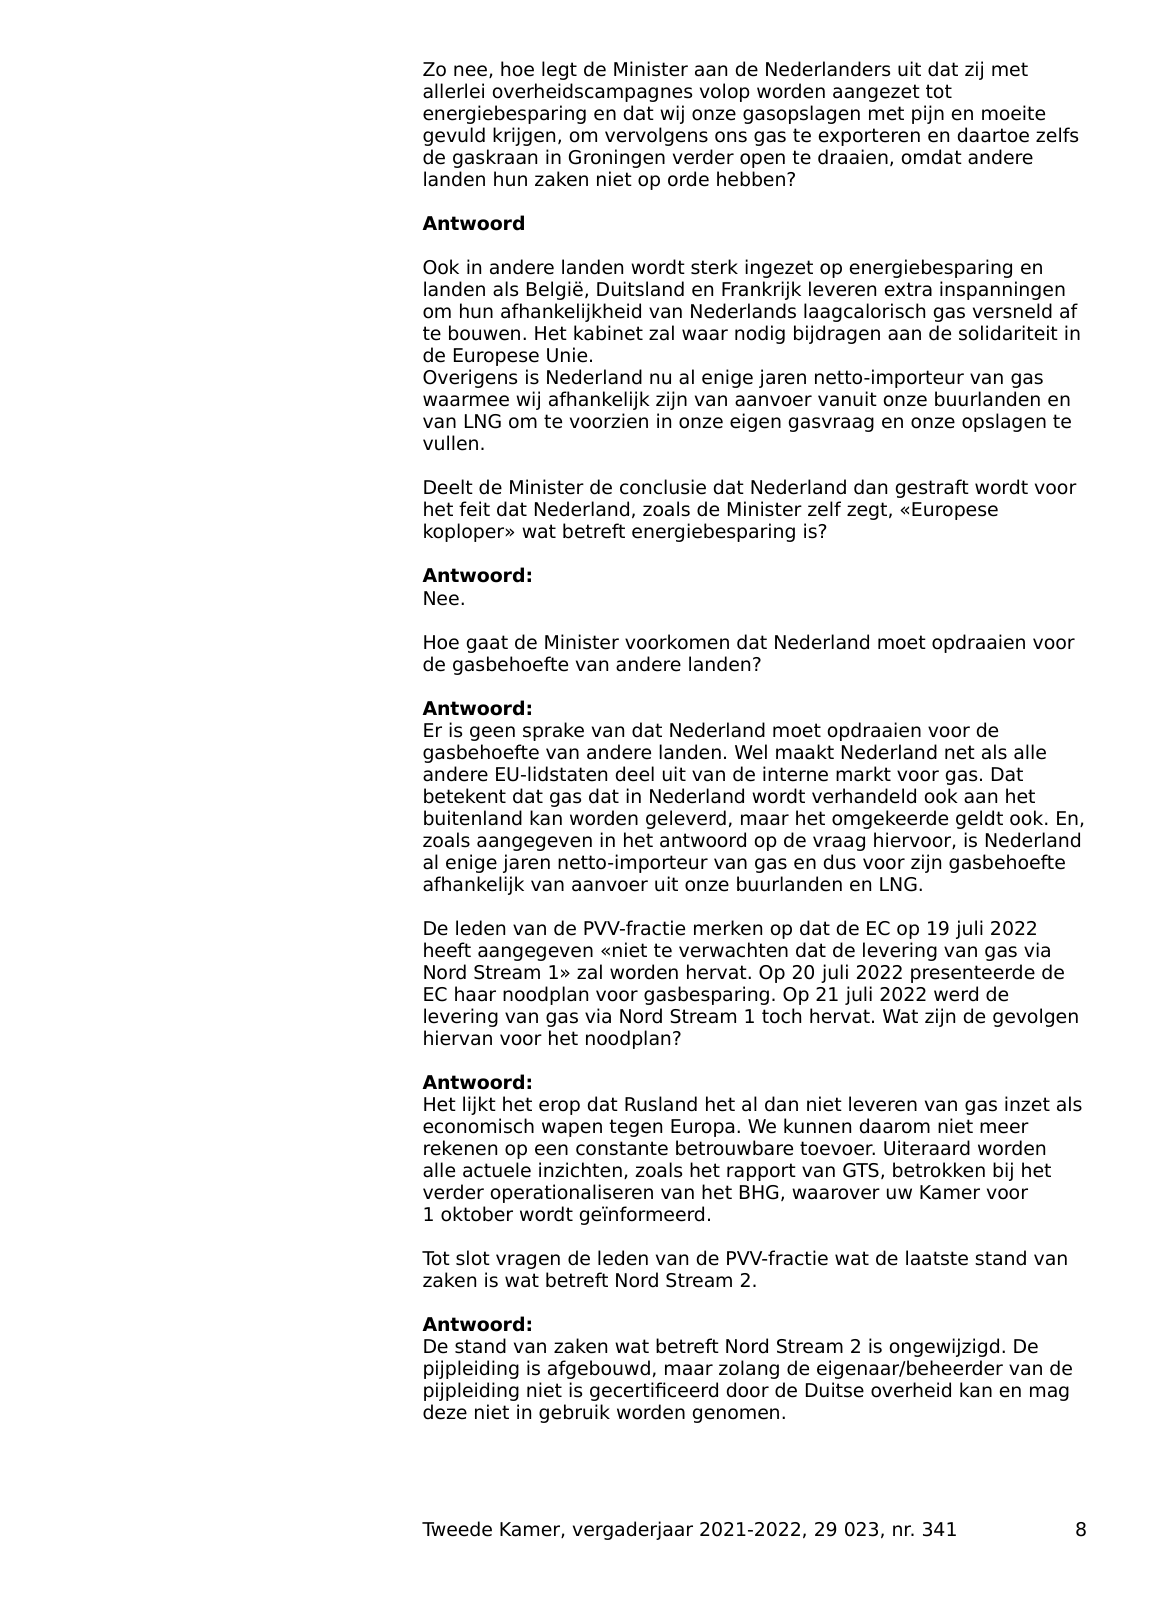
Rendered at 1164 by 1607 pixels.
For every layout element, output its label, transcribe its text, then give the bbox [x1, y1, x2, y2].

text Hoe gaat de Minister voorkomen dat Nederland moet opdraaien voor de gasbehoefte van andere landen? [422, 632, 1087, 676]
text Zo nee, hoe legt de Minister aan de Nederlanders uit dat zij met allerlei overheidscampagnes volop worden aangezet tot energiebesparing en dat wij onze gasopslagen met pijn en moeite gevuld krijgen, om vervolgens ons gas te exporteren en daartoe zelfs de gaskraan in Groningen verder open te draaien, omdat andere landen hun zaken niet op orde hebben? [422, 59, 1087, 191]
subtitle Antwoord: [422, 1072, 1087, 1094]
text Deelt de Minister de conclusie dat Nederland dan gestraft wordt voor het feit dat Nederland, zoals de Minister zelf zegt, «Europese koploper» wat betreft energiebesparing is? [422, 477, 1087, 543]
subtitle Antwoord: [422, 1314, 1087, 1336]
text Overigens is Nederland nu al enige jaren netto-importeur van gas waarmee wij afhankelijk zijn van aanvoer vanuit onze buurlanden en van LNG om te voorzien in onze eigen gasvraag en onze opslagen te vullen. [422, 367, 1087, 455]
text Het lijkt het erop dat Rusland het al dan niet leveren van gas inzet als economisch wapen tegen Europa. We kunnen daarom niet meer rekenen op een constante betrouwbare toevoer. Uiteraard worden alle actuele inzichten, zoals het rapport van GTS, betrokken bij het verder operationaliseren van het BHG, waarover uw Kamer voor 1 oktober wordt geïnformeerd. [422, 1094, 1087, 1226]
text De leden van de PVV-fractie merken op dat de EC op 19 juli 2022 heeft aangegeven «niet te verwachten dat de levering van gas via Nord Stream 1» zal worden hervat. Op 20 juli 2022 presenteerde de EC haar noodplan voor gasbesparing. Op 21 juli 2022 werd de levering van gas via Nord Stream 1 toch hervat. Wat zijn de gevolgen hiervan voor het noodplan? [422, 918, 1087, 1049]
text Tot slot vragen de leden van de PVV-fractie wat de laatste stand van zaken is wat betreft Nord Stream 2. [422, 1248, 1087, 1292]
subtitle Antwoord: [422, 698, 1087, 720]
text Nee. [422, 587, 1087, 609]
text Ook in andere landen wordt sterk ingezet op energiebesparing en landen als België, Duitsland en Frankrijk leveren extra inspanningen om hun afhankelijkheid van Nederlands laagcalorisch gas versneld af te bouwen. Het kabinet zal waar nodig bijdragen aan de solidariteit in de Europese Unie. [422, 257, 1087, 367]
subtitle Antwoord [422, 213, 1087, 235]
text De stand van zaken wat betreft Nord Stream 2 is ongewijzigd. De pijpleiding is afgebouwd, maar zolang de eigenaar/beheerder van de pijpleiding niet is gecertificeerd door de Duitse overheid kan en mag deze niet in gebruik worden genomen. [422, 1336, 1087, 1424]
text Er is geen sprake van dat Nederland moet opdraaien voor de gasbehoefte van andere landen. Wel maakt Nederland net als alle andere EU-lidstaten deel uit van de interne markt voor gas. Dat betekent dat gas dat in Nederland wordt verhandeld ook aan het buitenland kan worden geleverd, maar het omgekeerde geldt ook. En, zoals aangegeven in het antwoord op de vraag hiervoor, is Nederland al enige jaren netto-importeur van gas en dus voor zijn gasbehoefte afhankelijk van aanvoer uit onze buurlanden en LNG. [422, 720, 1087, 896]
subtitle Antwoord: [422, 565, 1087, 587]
